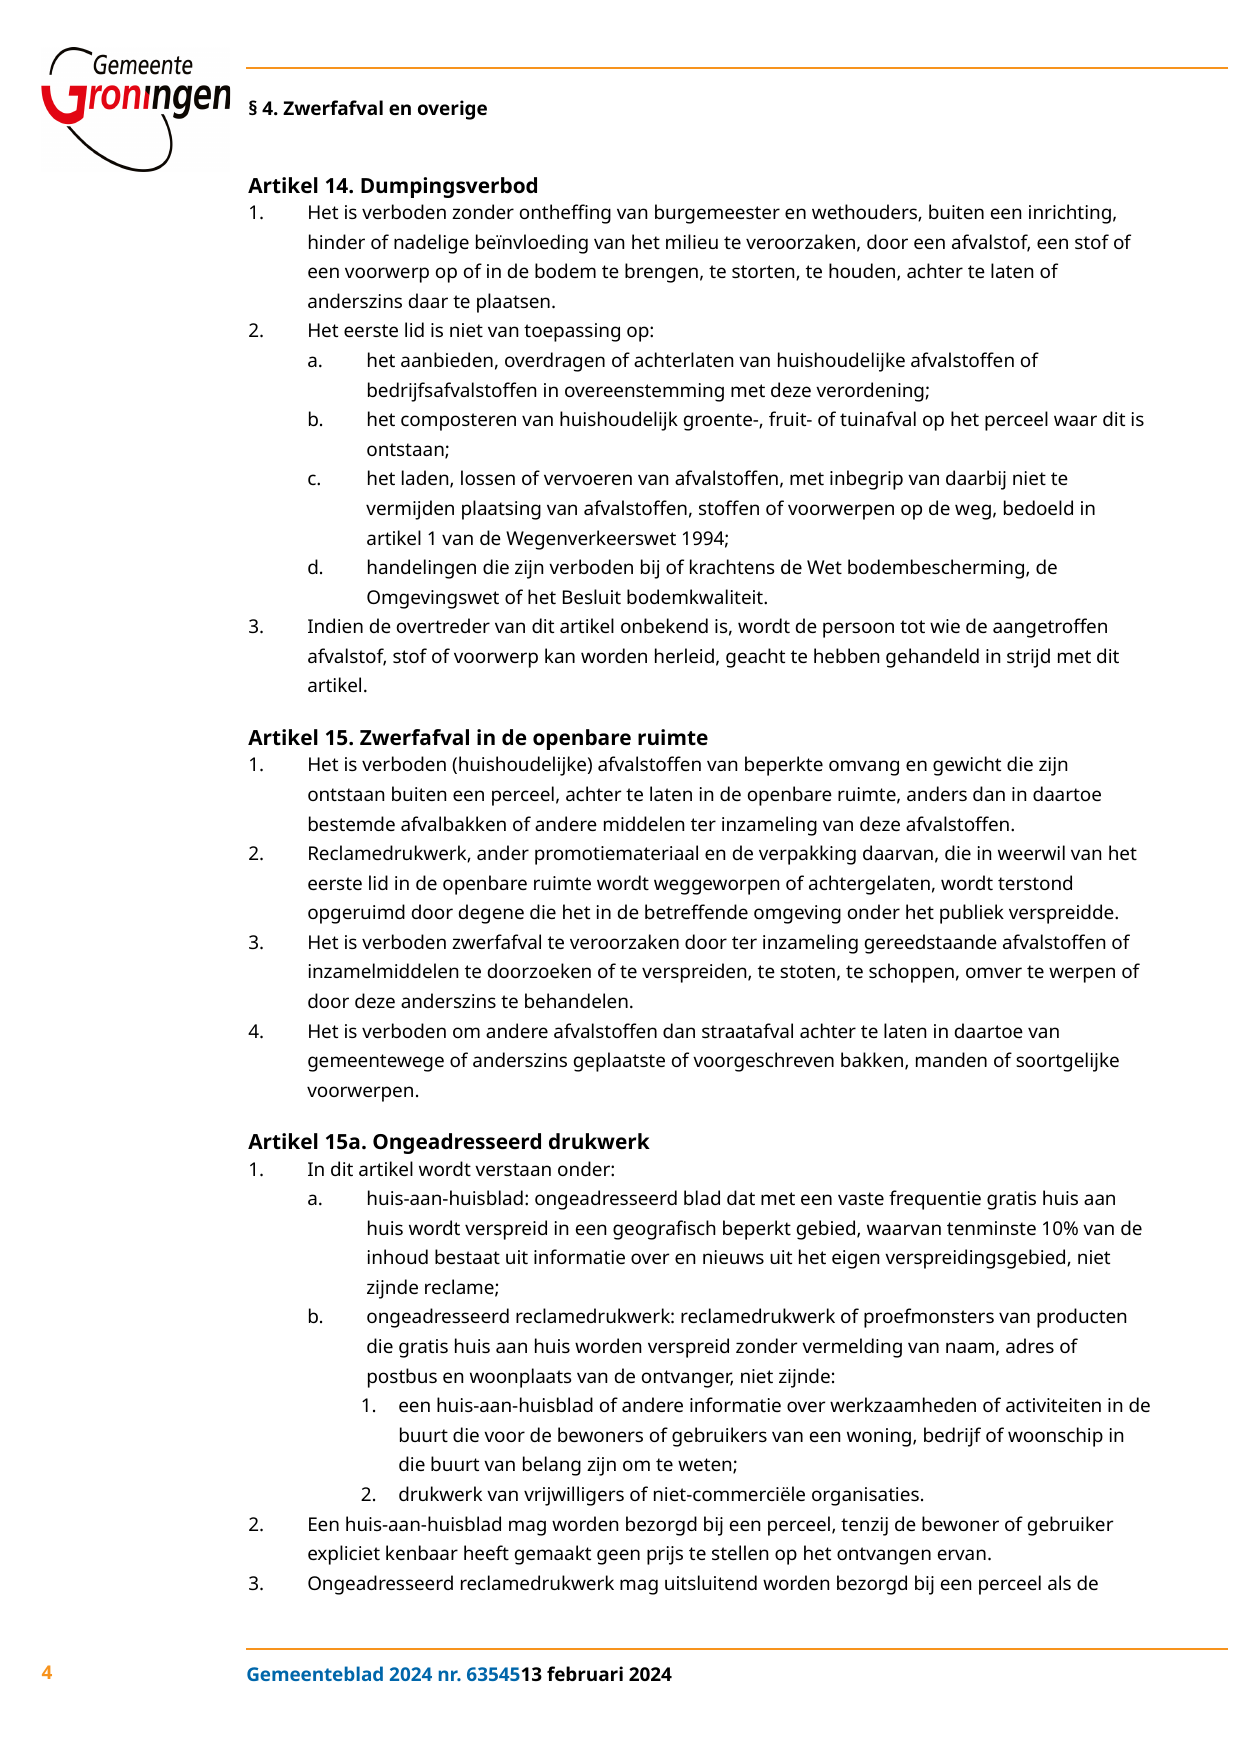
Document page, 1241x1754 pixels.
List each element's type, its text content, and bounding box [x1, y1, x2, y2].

list Een huis-aan-huisblad mag worden bezorgd bij een perceel, tenzij de bewoner of gebruiker expliciet kenbaar heeft gemaakt geen prijs te stellen op het ontvangen ervan. [248, 1511, 1152, 1566]
list Het is verboden (huishoudelijke) afvalstoffen van beperkte omvang en gewicht die zijn ontstaan buiten een perceel, achter te laten in de openbare ruimte, anders dan in daartoe bestemde afvalbakken of andere middelen ter inzameling van deze afvalstoffen. [248, 752, 1152, 836]
list een huis-aan-huisblad of andere informatie over werkzaamheden of activiteiten in de buurt die voor de bewoners of gebruikers van een woning, bedrijf of woonschip in die buurt van belang zijn om te weten; [361, 1392, 1152, 1477]
list ongeadresseerd reclamedrukwerk: reclamedrukwerk of proefmonsters van producten die gratis huis aan huis worden verspreid zonder vermelding van naam, adres of postbus en woonplaats van de ontvanger, niet zijnde: [307, 1304, 1152, 1389]
list Het is verboden zonder ontheffing van burgemeester en wethouders, buiten een inrichting, hinder of nadelige beïnvloeding van het milieu te veroorzaken, door een afvalstof, een stof of een voorwerp op of in de bodem te brengen, te storten, te houden, achter te laten of anderszins daar te plaatsen. [248, 199, 1152, 314]
picture [41, 47, 231, 172]
list Het eerste lid is niet van toepassing op: [248, 318, 1152, 343]
text Artikel 15. Zwerfafval in de openbare ruimte [248, 723, 1152, 752]
list In dit artikel wordt verstaan onder: [248, 1156, 1152, 1182]
list handelingen die zijn verboden bij of krachtens de Wet bodembescherming, de Omgevingswet of het Besluit bodemkwaliteit. [307, 554, 1152, 610]
text § 4. Zwerfafval en overige [248, 95, 1152, 121]
list Ongeadresseerd reclamedrukwerk mag uitsluitend worden bezorgd bij een perceel als de [248, 1570, 1152, 1596]
list het composteren van huishoudelijk groente-, fruit- of tuinafval op het perceel waar dit is ontstaan; [307, 406, 1152, 462]
list Reclamedrukwerk, ander promotiemateriaal en de verpakking daarvan, die in weerwil van het eerste lid in de openbare ruimte wordt weggeworpen of achtergelaten, wordt terstond opgeruimd door degene die het in de betreffende omgeving onder het publiek verspreidde. [248, 840, 1152, 925]
list Het is verboden zwerfafval te veroorzaken door ter inzameling gereedstaande afvalstoffen of inzamelmiddelen te doorzoeken of te verspreiden, te stoten, te schoppen, omver te werpen of door deze anderszins te behandelen. [248, 929, 1152, 1014]
list Het is verboden om andere afvalstoffen dan straatafval achter te laten in daartoe van gemeentewege of anderszins geplaatste of voorgeschreven bakken, manden of soortgelijke voorwerpen. [248, 1018, 1152, 1103]
list het laden, lossen of vervoeren van afvalstoffen, met inbegrip van daarbij niet te vermijden plaatsing van afvalstoffen, stoffen of voorwerpen op de weg, bedoeld in artikel 1 van de Wegenverkeerswet 1994; [307, 466, 1152, 551]
text Artikel 15a. Ongeadresseerd drukwerk [248, 1127, 1152, 1156]
list drukwerk van vrijwilligers of niet-commerciële organisaties. [361, 1481, 1152, 1507]
list huis-aan-huisblad: ongeadresseerd blad dat met een vaste frequentie gratis huis aan huis wordt verspreid in een geografisch beperkt gebied, waarvan tenminste 10% van de inhoud bestaat uit informatie over en nieuws uit het eigen verspreidingsgebied, niet zijnde reclame; [307, 1185, 1152, 1300]
list het aanbieden, overdragen of achterlaten van huishoudelijke afvalstoffen of bedrijfsafvalstoffen in overeenstemming met deze verordening; [307, 347, 1152, 403]
text Artikel 14. Dumpingsverbod [248, 171, 1152, 199]
list Indien de overtreder van dit artikel onbekend is, wordt de persoon tot wie de aangetroffen afvalstof, stof of voorwerp kan worden herleid, geacht te hebben gehandeld in strijd met dit artikel. [248, 613, 1152, 698]
